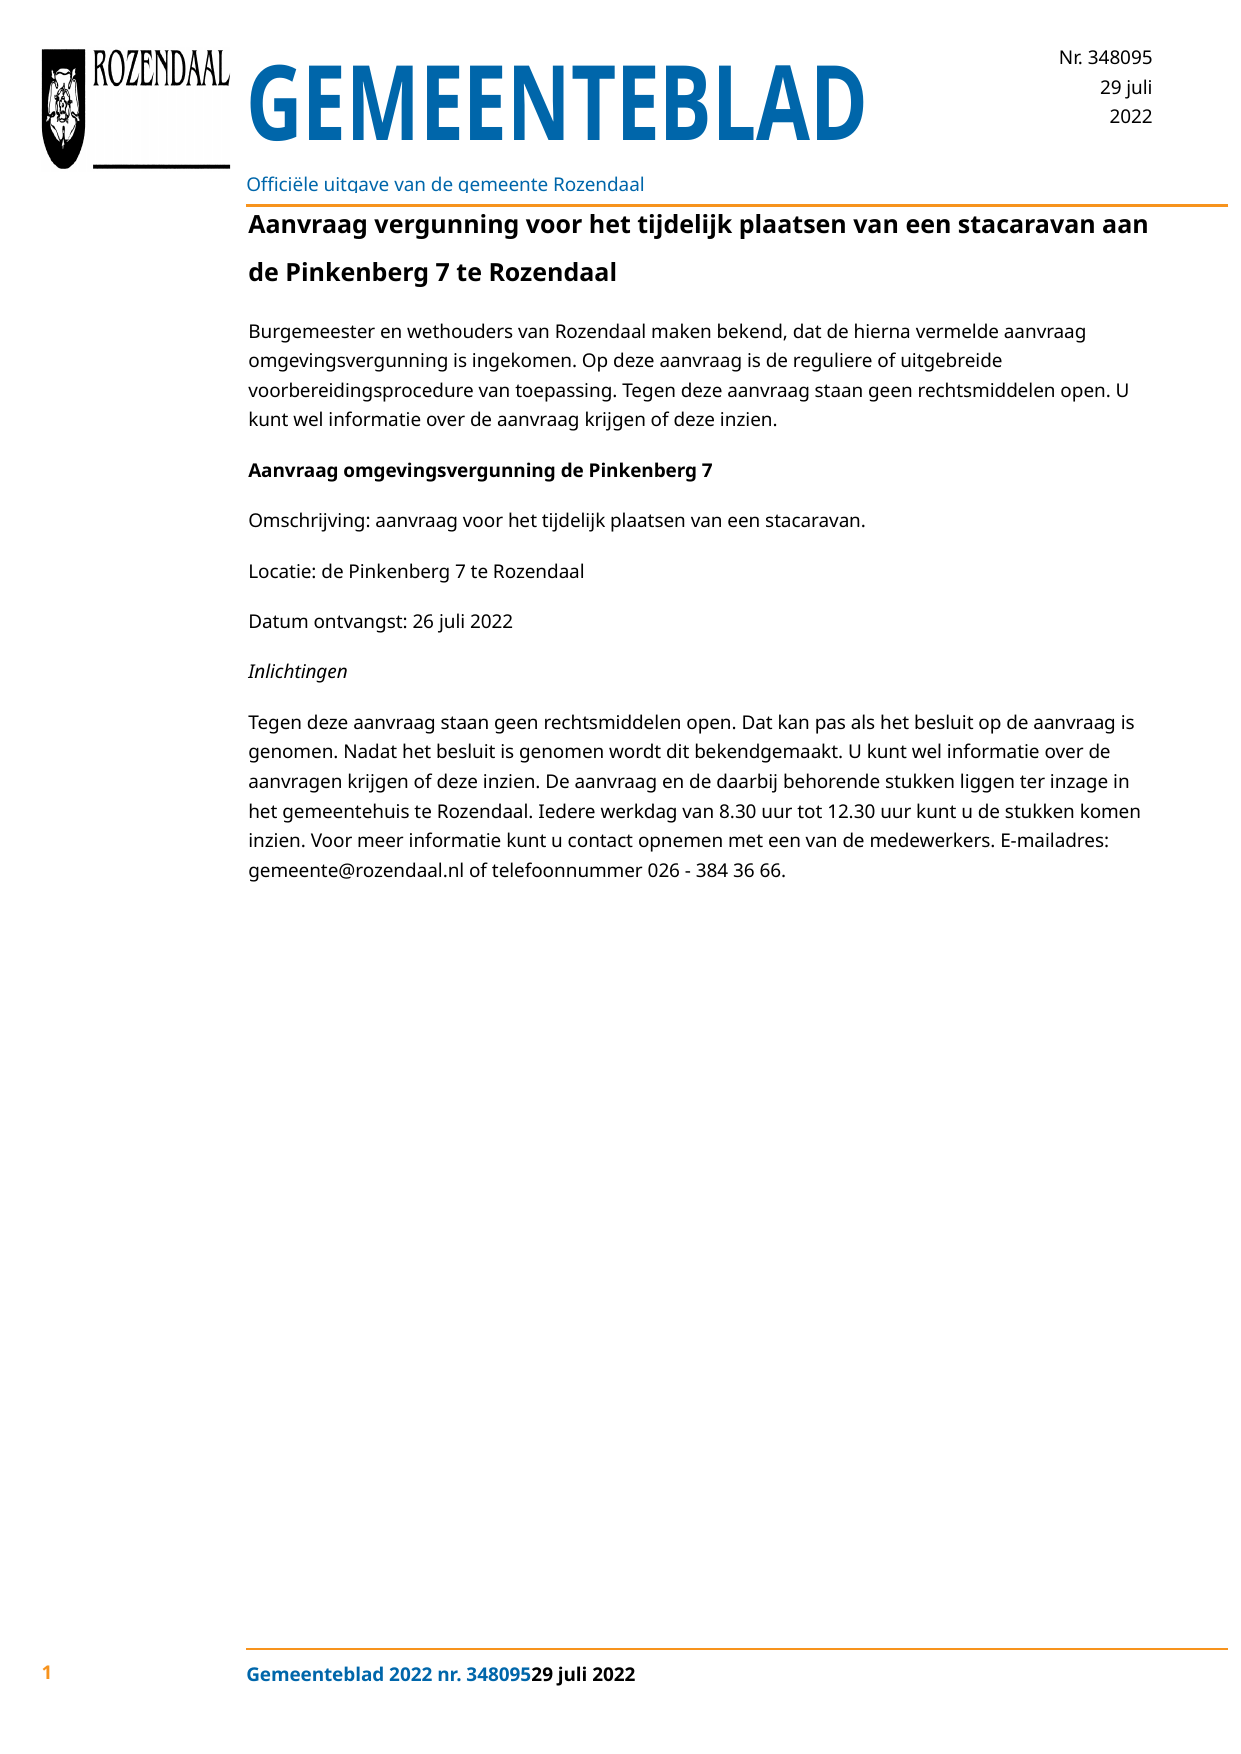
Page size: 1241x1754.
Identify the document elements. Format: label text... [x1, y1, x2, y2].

text Aanvraag vergunning voor het tijdelijk plaatsen van een stacaravan aan de Pinkenberg 7 te Rozendaal [248, 207, 1152, 288]
text Locatie: de Pinkenberg 7 te Rozendaal [248, 558, 1152, 584]
text Datum ontvangst: 26 juli 2022 [248, 608, 1152, 634]
text Omschrijving: aanvraag voor het tijdelijk plaatsen van een stacaravan. [248, 507, 1152, 533]
picture [41, 47, 231, 172]
text Tegen deze aanvraag staan geen rechtsmiddelen open. Dat kan pas als het besluit op de aanvraag is genomen. Nadat het besluit is genomen wordt dit bekendgemaakt. U kunt wel informatie over de aanvragen krijgen of deze inzien. De aanvraag en de daarbij behorende stukken liggen ter inzage in het gemeentehuis te Rozendaal. Iedere werkdag van 8.30 uur tot 12.30 uur kunt u de stukken komen inzien. Voor meer informatie kunt u contact opnemen met een van de medewerkers. E-mailadres: gemeente@rozendaal.nl of telefoonnummer 026 - 384 36 66. [248, 709, 1152, 883]
text Inlichtingen [248, 659, 1152, 684]
text Burgemeester en wethouders van Rozendaal maken bekend, dat de hierna vermelde aanvraag omgevingsvergunning is ingekomen. Op deze aanvraag is de reguliere of uitgebreide voorbereidingsprocedure van toepassing. Tegen deze aanvraag staan geen rechtsmiddelen open. U kunt wel informatie over de aanvraag krijgen of deze inzien. [248, 318, 1152, 432]
text Aanvraag omgevingsvergunning de Pinkenberg 7 [248, 457, 1152, 483]
